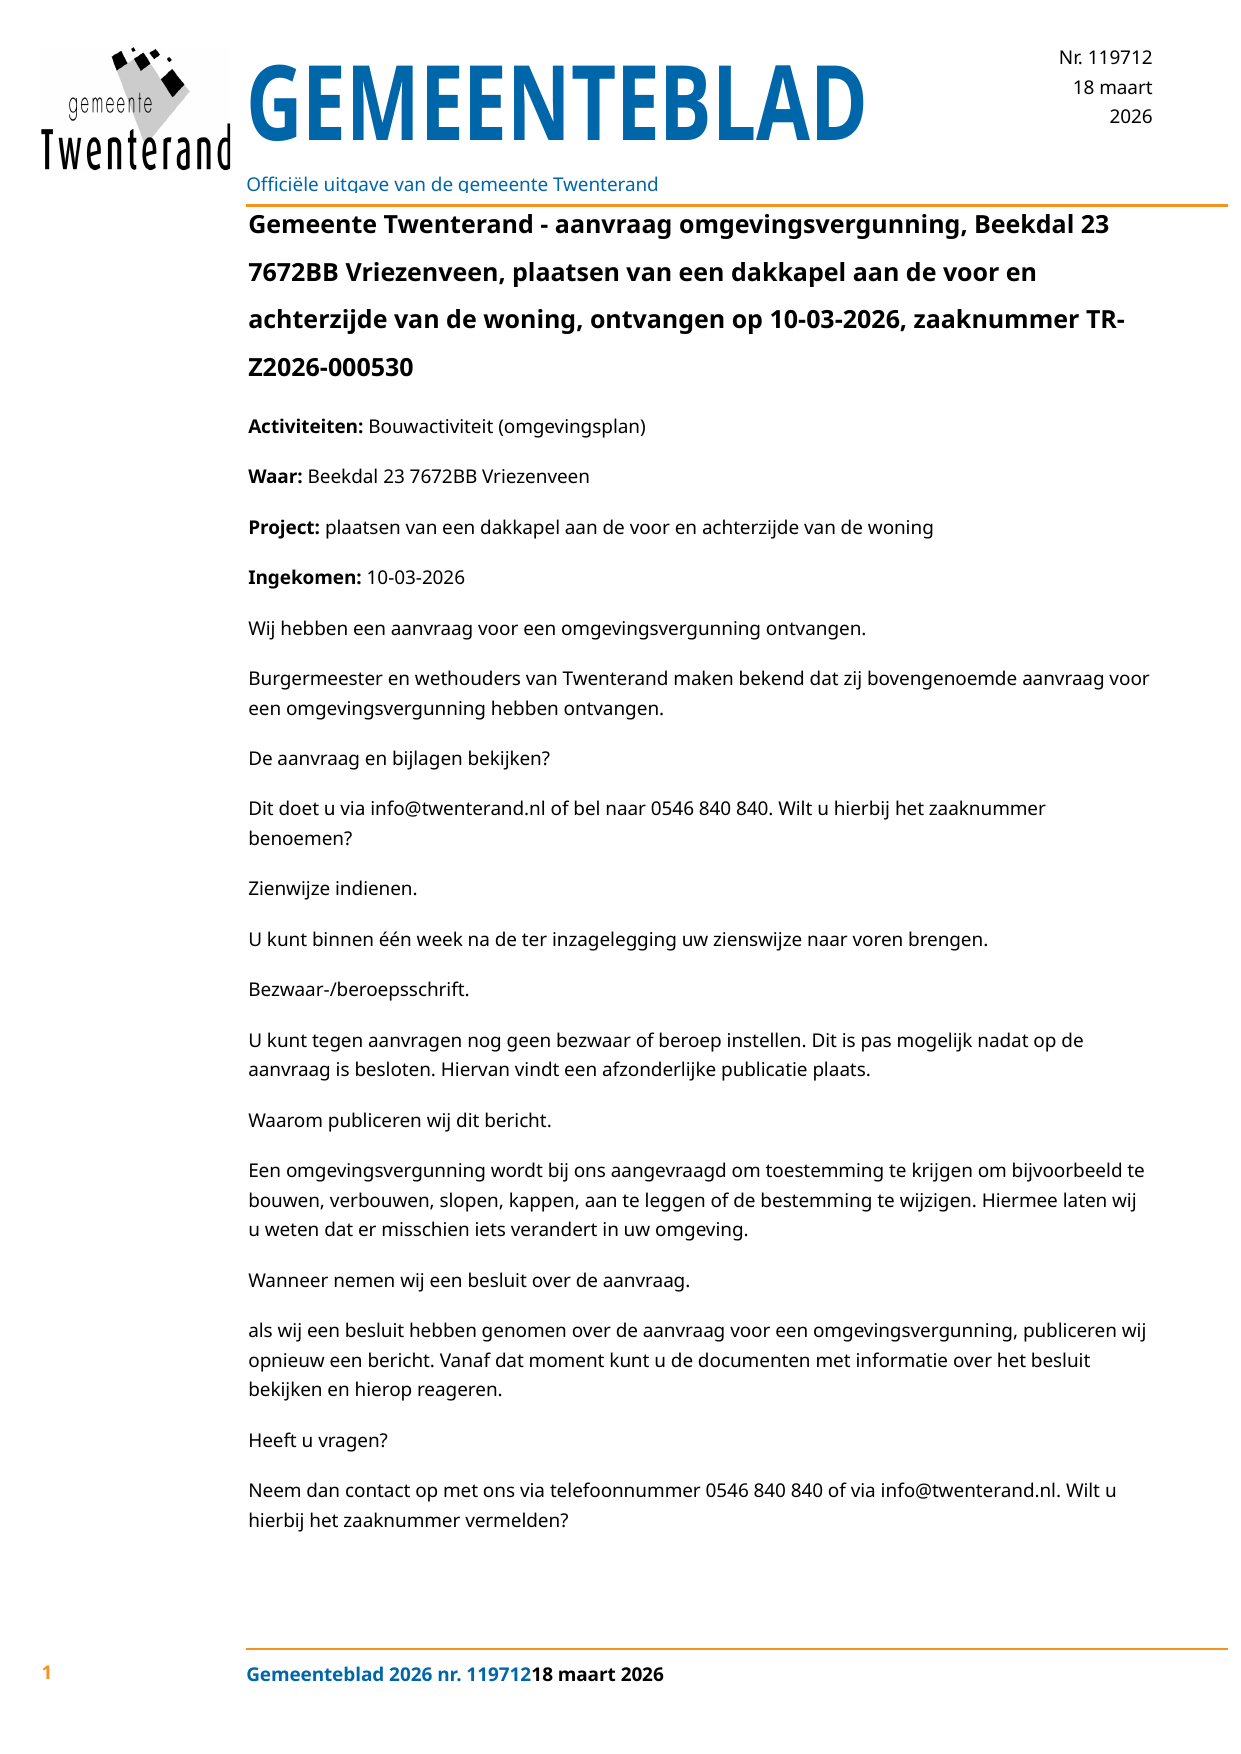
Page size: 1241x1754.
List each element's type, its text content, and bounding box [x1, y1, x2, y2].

text Neem dan contact op met ons via telefoonnummer 0546 840 840 of via info@twenterand.nl. Wilt u hierbij het zaaknummer vermelden? [248, 1477, 1152, 1533]
text Een omgevingsvergunning wordt bij ons aangevraagd om toestemming te krijgen om bijvoorbeeld te bouwen, verbouwen, slopen, kappen, aan te leggen of de bestemming te wijzigen. Hiermee laten wij u weten dat er misschien iets verandert in uw omgeving. [248, 1157, 1152, 1242]
text Waar: Beekdal 23 7672BB Vriezenveen [248, 463, 1152, 489]
text Heeft u vragen? [248, 1427, 1152, 1453]
text Dit doet u via info@twenterand.nl of bel naar 0546 840 840. Wilt u hierbij het zaaknummer benoemen? [248, 796, 1152, 851]
text Wij hebben een aanvraag voor een omgevingsvergunning ontvangen. [248, 615, 1152, 641]
text Zienwijze indienen. [248, 876, 1152, 901]
text Project: plaatsen van een dakkapel aan de voor en achterzijde van de woning [248, 514, 1152, 540]
text als wij een besluit hebben genomen over de aanvraag voor een omgevingsvergunning, publiceren wij opnieuw een bericht. Vanaf dat moment kunt u de documenten met informatie over het besluit bekijken en hierop reageren. [248, 1317, 1152, 1402]
text Bezwaar-/beroepsschrift. [248, 976, 1152, 1002]
text U kunt tegen aanvragen nog geen bezwaar of beroep instellen. Dit is pas mogelijk nadat op de aanvraag is besloten. Hiervan vindt een afzonderlijke publicatie plaats. [248, 1027, 1152, 1082]
text U kunt binnen één week na de ter inzagelegging uw zienswijze naar voren brengen. [248, 926, 1152, 952]
text Ingekomen: 10-03-2026 [248, 564, 1152, 590]
picture [41, 47, 231, 172]
text Gemeente Twenterand - aanvraag omgevingsvergunning, Beekdal 23 7672BB Vriezenveen, plaatsen van een dakkapel aan de voor en achterzijde van de woning, ontvangen op 10-03-2026, zaaknummer TR-Z2026-000530 [248, 207, 1152, 384]
text Activiteiten: Bouwactiviteit (omgevingsplan) [248, 413, 1152, 439]
text De aanvraag en bijlagen bekijken? [248, 745, 1152, 771]
text Wanneer nemen wij een besluit over de aanvraag. [248, 1267, 1152, 1293]
text Burgermeester en wethouders van Twenterand maken bekend dat zij bovengenoemde aanvraag voor een omgevingsvergunning hebben ontvangen. [248, 665, 1152, 721]
text Waarom publiceren wij dit bericht. [248, 1107, 1152, 1133]
